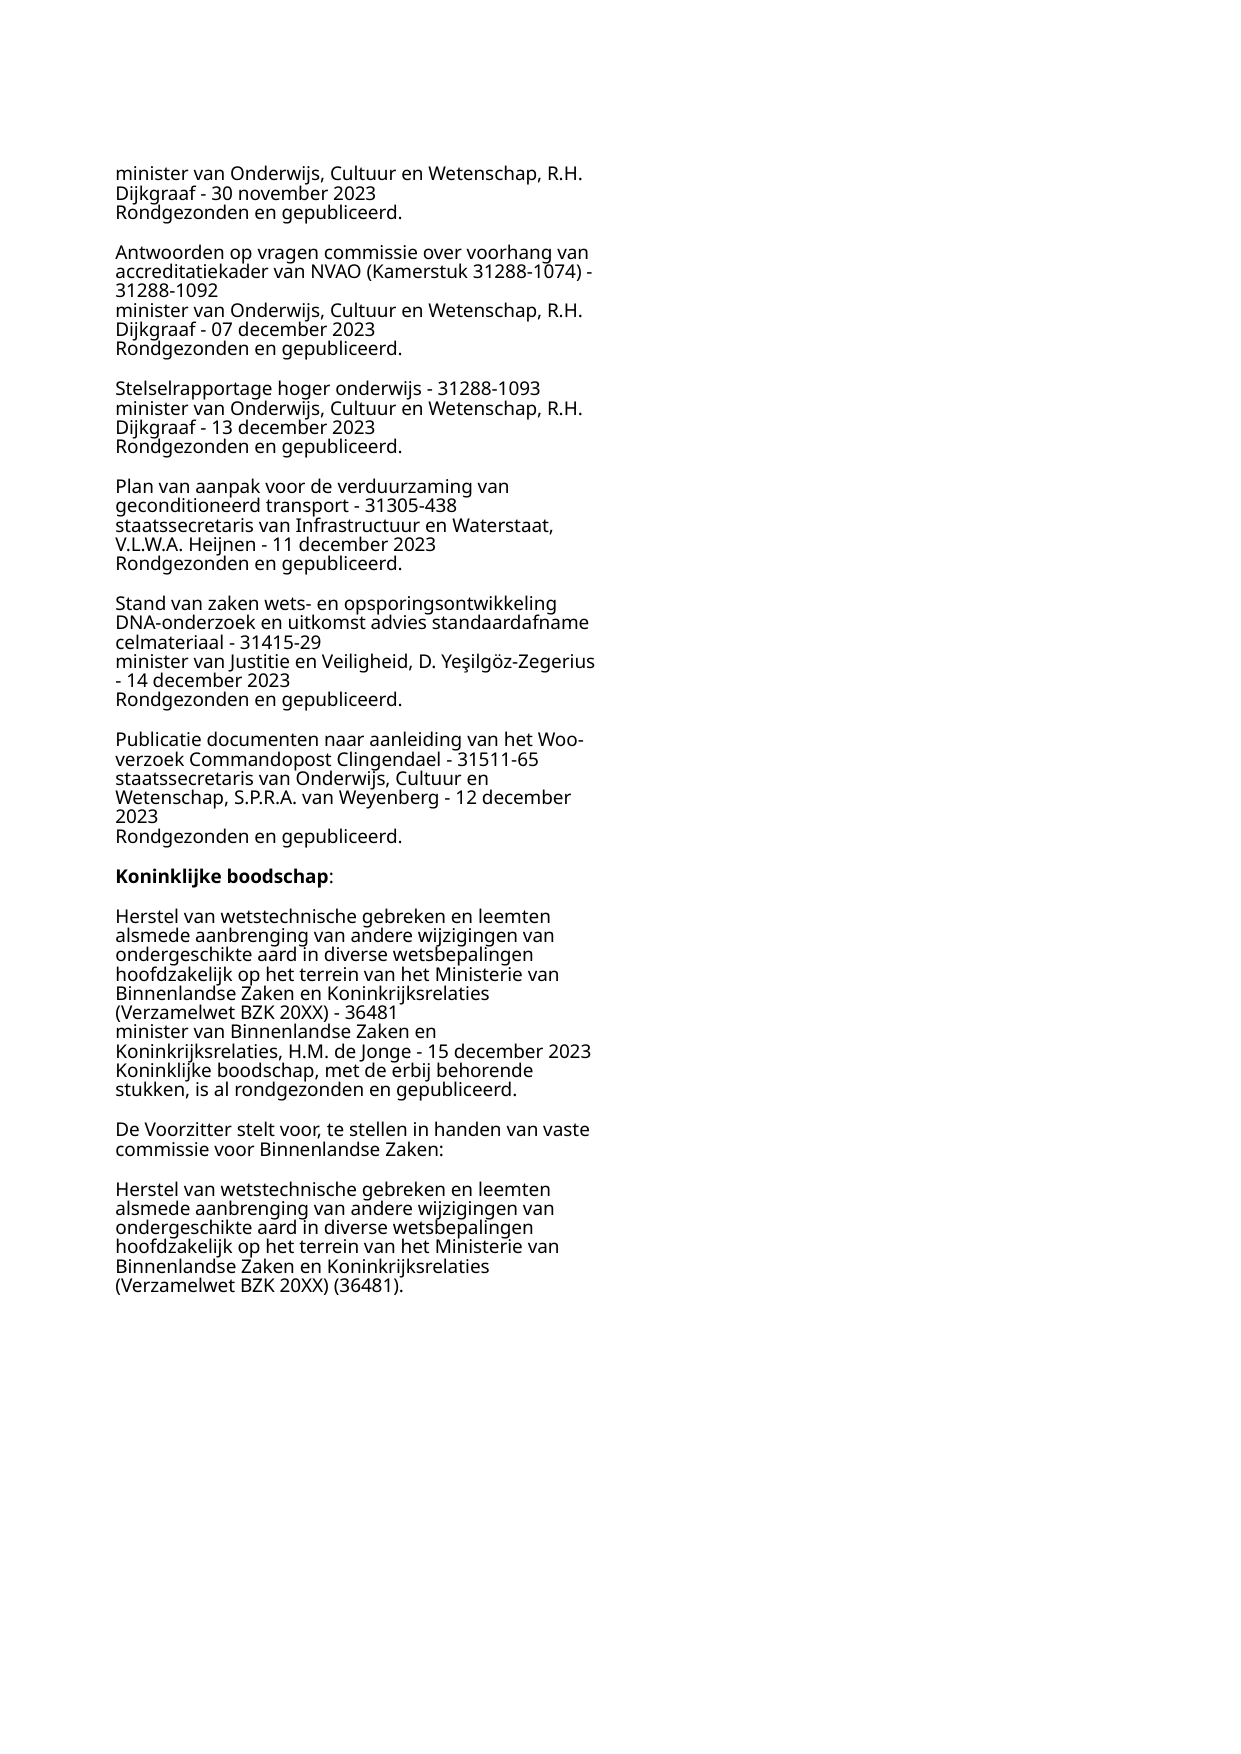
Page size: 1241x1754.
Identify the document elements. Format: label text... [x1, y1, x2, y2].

text Rondgezonden en gepubliceerd. [115, 340, 605, 359]
text minister van Onderwijs, Cultuur en Wetenschap, R.H. Dijkgraaf - 13 december 2023 [115, 399, 605, 438]
text Herstel van wetstechnische gebreken en leemten alsmede aanbrenging van andere wijzigingen van ondergeschikte aard in diverse wetsbepalingen hoofdzakelijk op het terrein van het Ministerie van Binnenlandse Zaken en Koninkrijksrelaties (Verzamelwet BZK 20XX) (36481). [115, 1181, 605, 1296]
text minister van Onderwijs, Cultuur en Wetenschap, R.H. Dijkgraaf - 07 december 2023 [115, 302, 605, 340]
text Koninklijke boodschap: [115, 868, 605, 887]
text staatssecretaris van Onderwijs, Cultuur en Wetenschap, S.P.R.A. van Weyenberg - 12 december 2023 [115, 770, 605, 828]
text Rondgezonden en gepubliceerd. [115, 204, 605, 223]
text minister van Onderwijs, Cultuur en Wetenschap, R.H. Dijkgraaf - 30 november 2023 [115, 165, 605, 204]
text Rondgezonden en gepubliceerd. [115, 691, 605, 711]
text Rondgezonden en gepubliceerd. [115, 438, 605, 457]
text Antwoorden op vragen commissie over voorhang van accreditatiekader van NVAO (Kamerstuk 31288-1074) - 31288-1092 [115, 244, 605, 302]
text Rondgezonden en gepubliceerd. [115, 555, 605, 574]
text minister van Justitie en Veiligheid, D. Yeşilgöz-Zegerius - 14 december 2023 [115, 653, 605, 691]
text Stand van zaken wets- en opsporingsontwikkeling DNA-onderzoek en uitkomst advies standaardafname celmateriaal - 31415-29 [115, 595, 605, 653]
text Plan van aanpak voor de verduurzaming van geconditioneerd transport - 31305-438 [115, 478, 605, 517]
text Publicatie documenten naar aanleiding van het Woo-verzoek Commandopost Clingendael - 31511-65 [115, 731, 605, 770]
text Herstel van wetstechnische gebreken en leemten alsmede aanbrenging van andere wijzigingen van ondergeschikte aard in diverse wetsbepalingen hoofdzakelijk op het terrein van het Ministerie van Binnenlandse Zaken en Koninkrijksrelaties (Verzamelwet BZK 20XX) - 36481 [115, 908, 605, 1023]
text Rondgezonden en gepubliceerd. [115, 828, 605, 847]
text Koninklijke boodschap, met de erbij behorende stukken, is al rondgezonden en gepubliceerd. [115, 1062, 605, 1101]
text minister van Binnenlandse Zaken en Koninkrijksrelaties, H.M. de Jonge - 15 december 2023 [115, 1023, 605, 1062]
text staatssecretaris van Infrastructuur en Waterstaat, V.L.W.A. Heijnen - 11 december 2023 [115, 517, 605, 555]
text Stelselrapportage hoger onderwijs - 31288-1093 [115, 380, 605, 399]
text De Voorzitter stelt voor, te stellen in handen van vaste commissie voor Binnenlandse Zaken: [115, 1121, 605, 1160]
